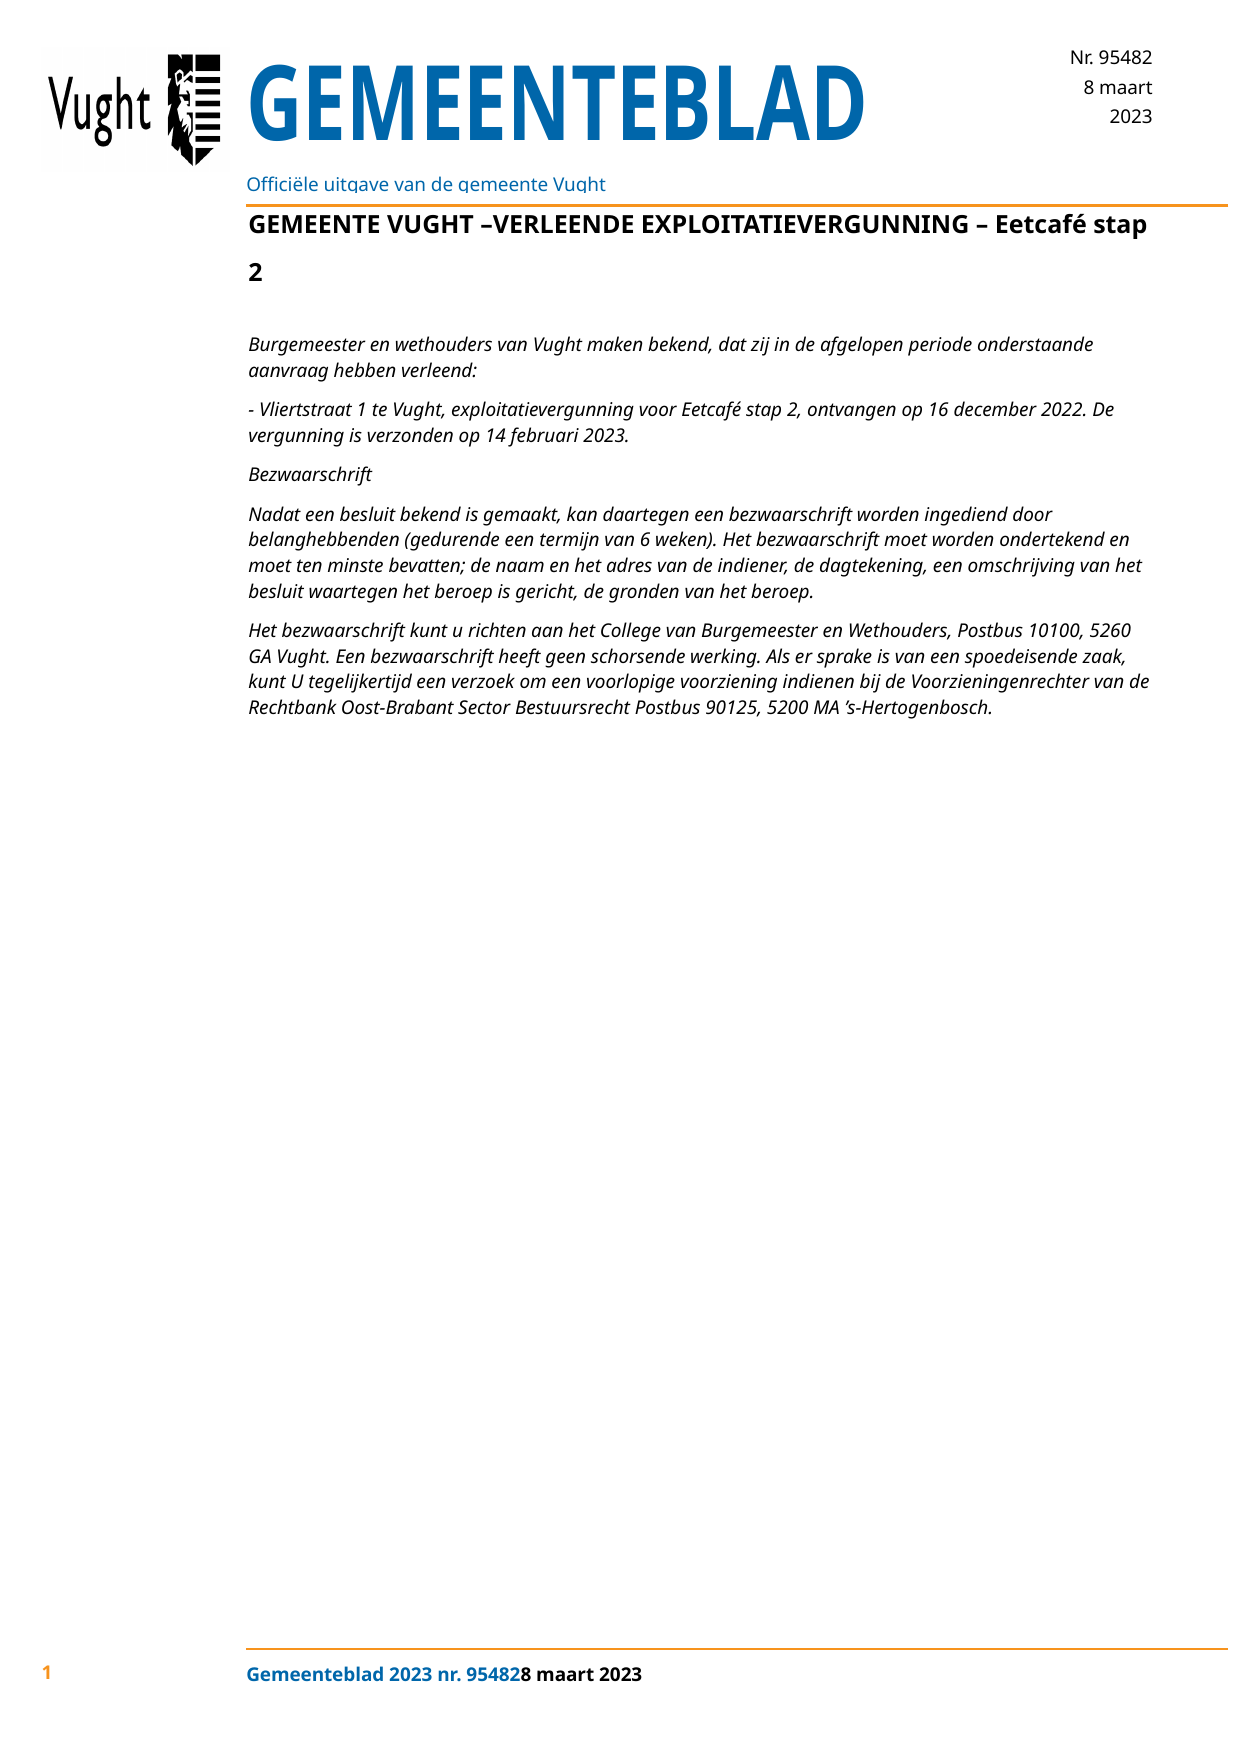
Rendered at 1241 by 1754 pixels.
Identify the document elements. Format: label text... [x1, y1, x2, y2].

text GEMEENTE VUGHT –VERLEENDE EXPLOITATIEVERGUNNING – Eetcafé stap 2 [248, 207, 1152, 288]
text Nadat een besluit bekend is gemaakt, kan daartegen een bezwaarschrift worden ingediend door belanghebbenden (gedurende een termijn van 6 weken). Het bezwaarschrift moet worden ondertekend en moet ten minste bevatten; de naam en het adres van de indiener, de dagtekening, een omschrijving van het besluit waartegen het beroep is gericht, de gronden van het beroep. [248, 501, 1152, 604]
text - Vliertstraat 1 te Vught, exploitatievergunning voor Eetcafé stap 2, ontvangen op 16 december 2022. De vergunning is verzonden op 14 februari 2023. [248, 396, 1152, 448]
text Burgemeester en wethouders van Vught maken bekend, dat zij in de afgelopen periode onderstaande aanvraag hebben verleend: [248, 331, 1152, 383]
picture [41, 47, 231, 172]
text Het bezwaarschrift kunt u richten aan het College van Burgemeester en Wethouders, Postbus 10100, 5260 GA Vught. Een bezwaarschrift heeft geen schorsende werking. Als er sprake is van een spoedeisende zaak, kunt U tegelijkertijd een verzoek om een voorlopige voorziening indienen bij de Voorzieningenrechter van de Rechtbank Oost-Brabant Sector Bestuursrecht Postbus 90125, 5200 MA ’s-Hertogenbosch. [248, 617, 1152, 720]
text Bezwaarschrift [248, 461, 1152, 487]
